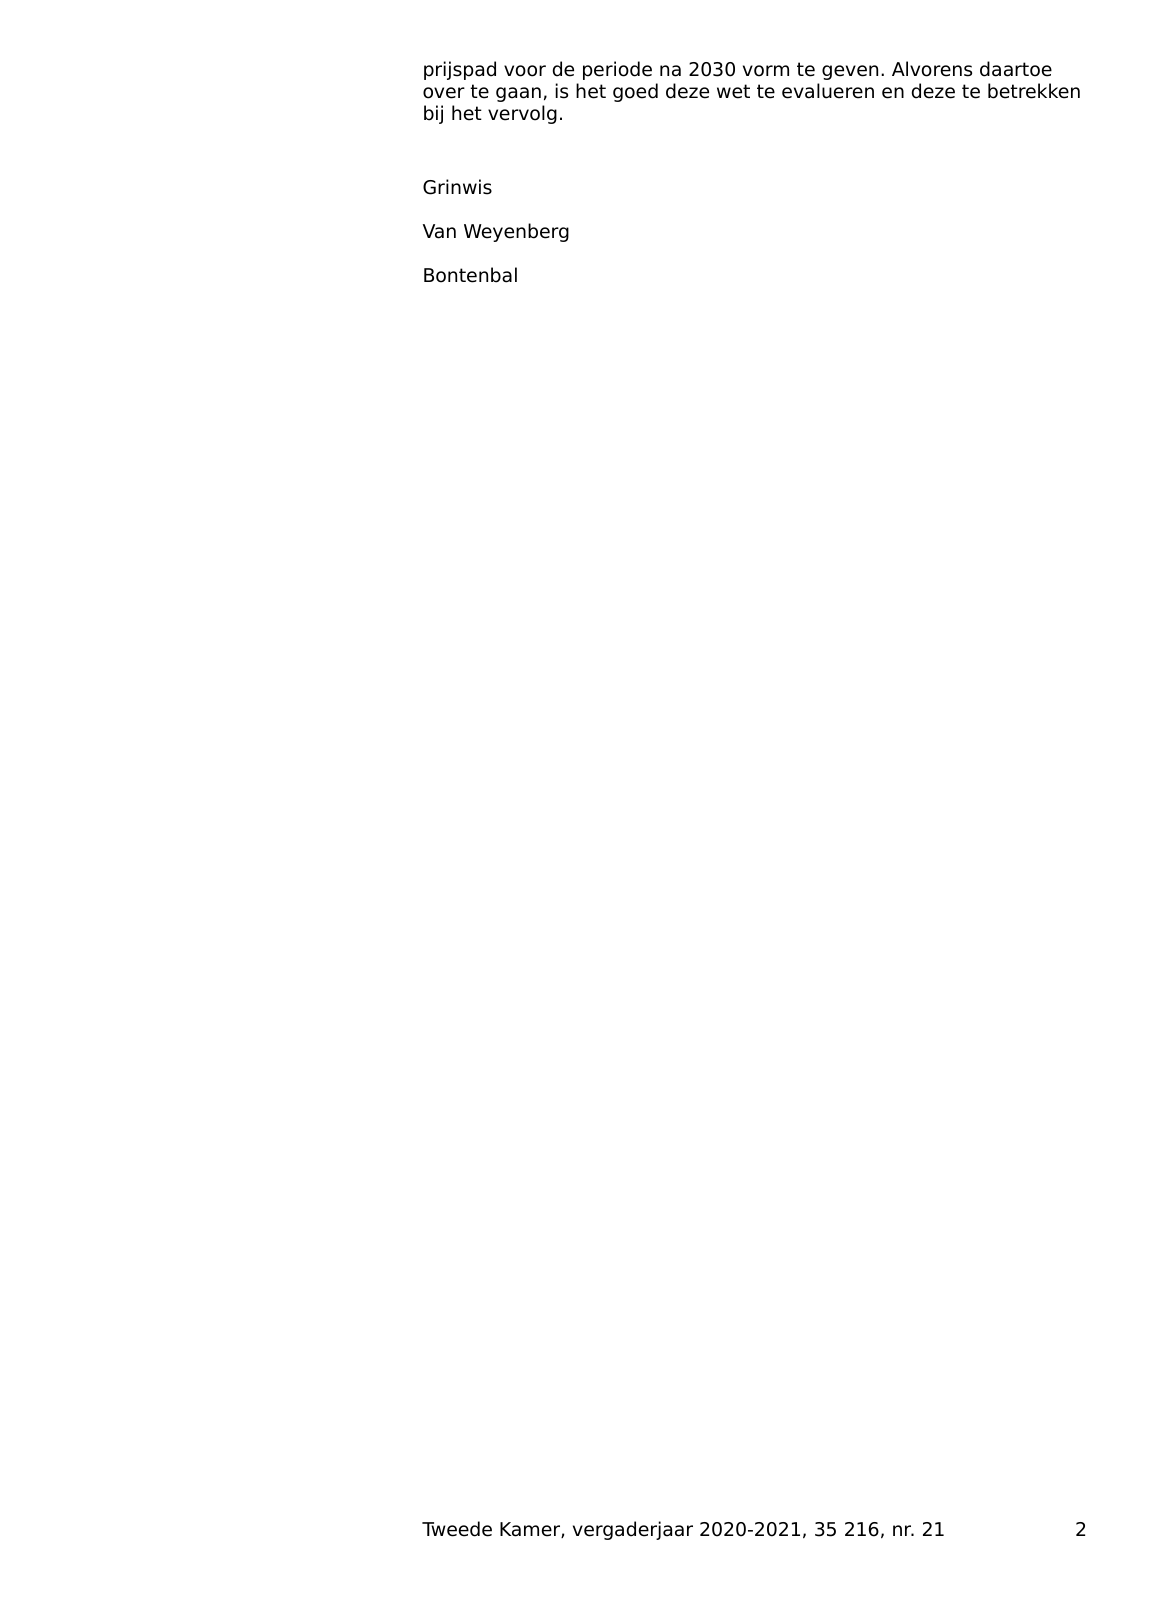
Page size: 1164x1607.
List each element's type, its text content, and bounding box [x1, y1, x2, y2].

text Grinwis Van Weyenberg Bontenbal [422, 155, 1087, 287]
text prijspad voor de periode na 2030 vorm te geven. Alvorens daartoe over te gaan, is het goed deze wet te evalueren en deze te betrekken bij het vervolg. [422, 59, 1087, 125]
